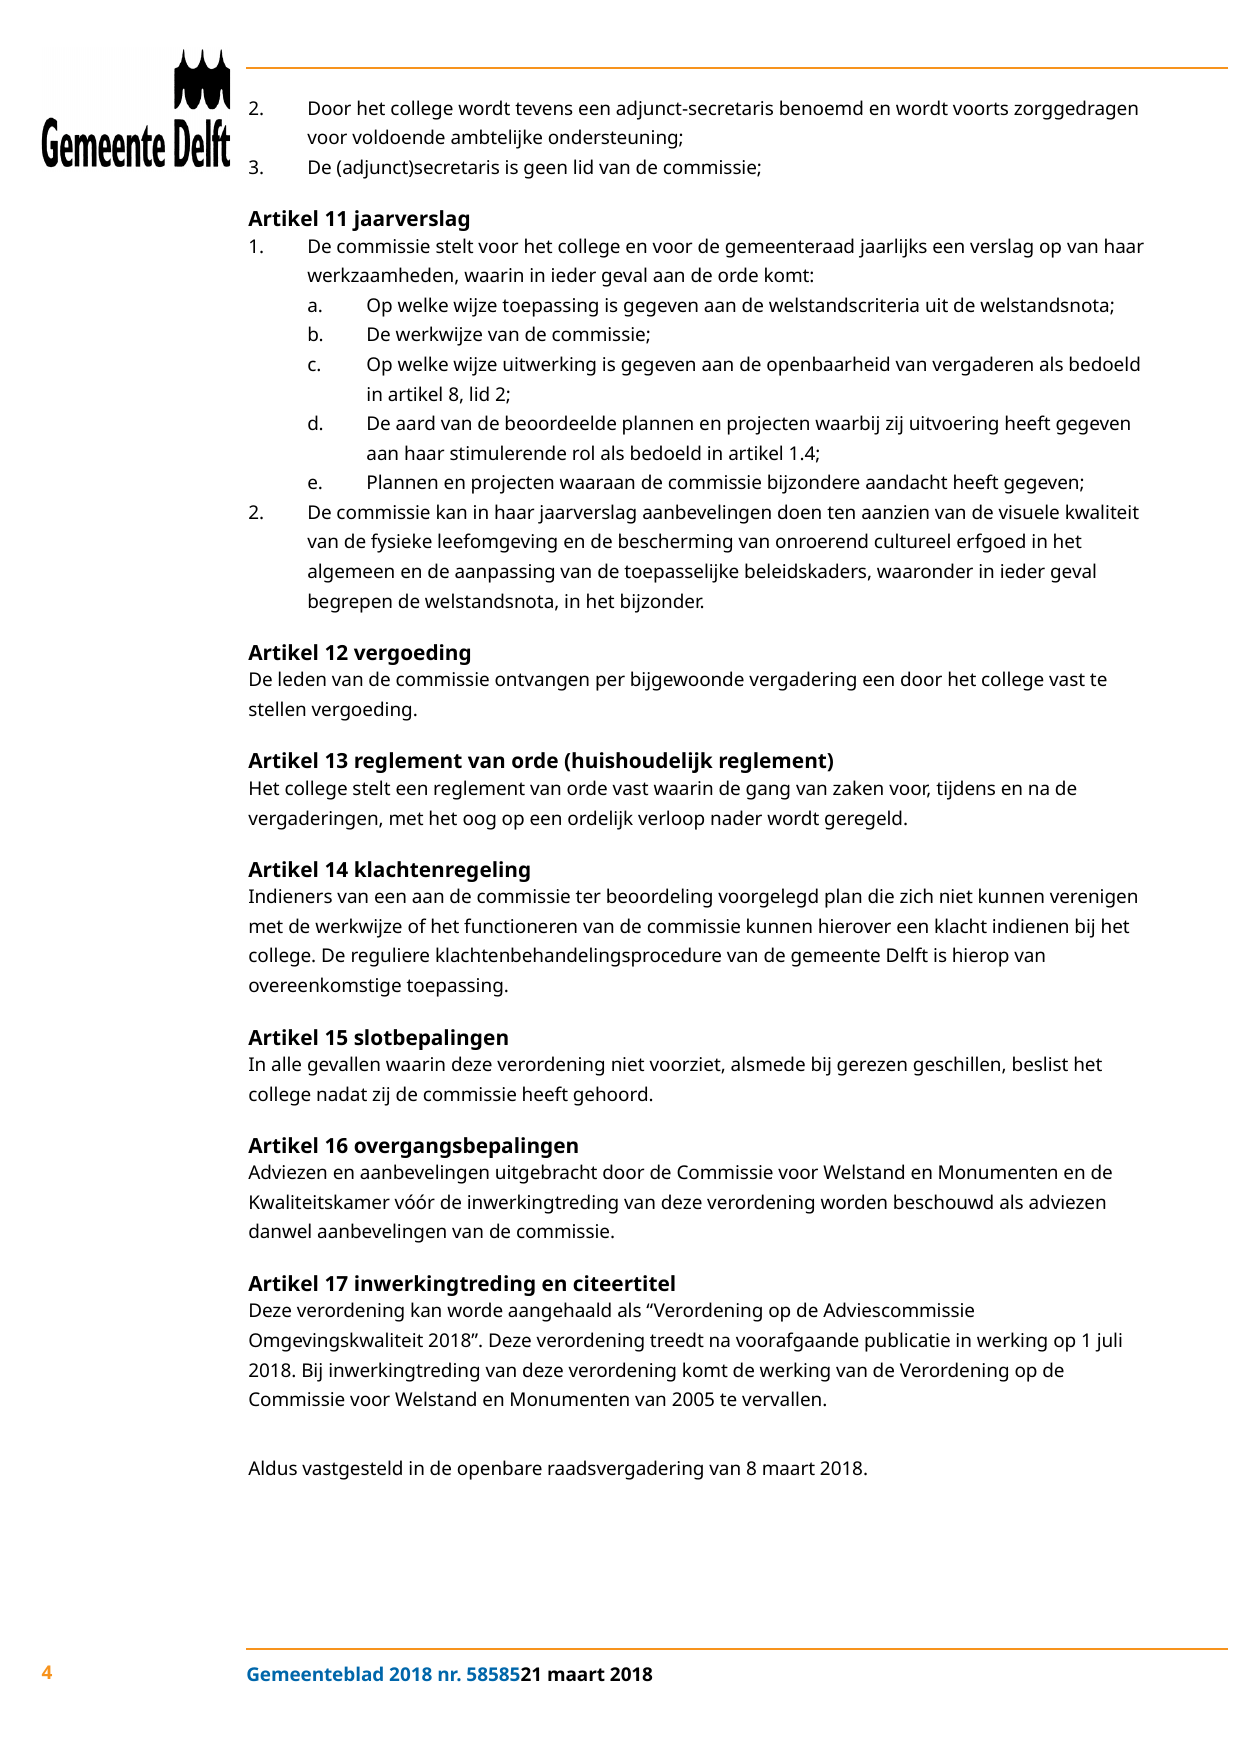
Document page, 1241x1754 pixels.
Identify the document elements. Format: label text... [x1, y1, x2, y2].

list Op welke wijze uitwerking is gegeven aan de openbaarheid van vergaderen als bedoeld in artikel 8, lid 2; [307, 351, 1152, 406]
list De aard van de beoordeelde plannen en projecten waarbij zij uitvoering heeft gegeven aan haar stimulerende rol als bedoeld in artikel 1.4; [307, 410, 1152, 466]
text Aldus vastgesteld in de openbare raadsvergadering van 8 maart 2018. [248, 1455, 1152, 1481]
list De commissie stelt voor het college en voor de gemeenteraad jaarlijks een verslag op van haar werkzaamheden, waarin in ieder geval aan de orde komt: [248, 233, 1152, 288]
text Artikel 12 vergoeding [248, 638, 1152, 667]
text Adviezen en aanbevelingen uitgebracht door de Commissie voor Welstand en Monumenten en de Kwaliteitskamer vóór de inwerkingtreding van deze verordening worden beschouwd als adviezen danwel aanbevelingen van de commissie. [248, 1159, 1152, 1244]
text Het college stelt een reglement van orde vast waarin de gang van zaken voor, tijdens en na de vergaderingen, met het oog op een ordelijk verloop nader wordt geregeld. [248, 775, 1152, 830]
text Deze verordening kan worde aangehaald als “Verordening op de Adviescommissie Omgevingskwaliteit 2018”. Deze verordening treedt na voorafgaande publicatie in werking op 1 juli 2018. Bij inwerkingtreding van deze verordening komt de werking van de Verordening op de Commissie voor Welstand en Monumenten van 2005 te vervallen. [248, 1298, 1152, 1412]
text Artikel 13 reglement van orde (huishoudelijk reglement) [248, 747, 1152, 775]
list De (adjunct)secretaris is geen lid van de commissie; [248, 154, 1152, 180]
text Artikel 17 inwerkingtreding en citeertitel [248, 1269, 1152, 1298]
list Plannen en projecten waaraan de commissie bijzondere aandacht heeft gegeven; [307, 469, 1152, 495]
text Artikel 11 jaarverslag [248, 204, 1152, 233]
list Door het college wordt tevens een adjunct-secretaris benoemd en wordt voorts zorggedragen voor voldoende ambtelijke ondersteuning; [248, 95, 1152, 150]
list De werkwijze van de commissie; [307, 322, 1152, 347]
picture [41, 47, 231, 172]
text Artikel 15 slotbepalingen [248, 1023, 1152, 1051]
text In alle gevallen waarin deze verordening niet voorziet, alsmede bij gerezen geschillen, beslist het college nadat zij de commissie heeft gehoord. [248, 1051, 1152, 1106]
text De leden van de commissie ontvangen per bijgewoonde vergadering een door het college vast te stellen vergoeding. [248, 667, 1152, 722]
list Op welke wijze toepassing is gegeven aan de welstandscriteria uit de welstandsnota; [307, 292, 1152, 318]
list De commissie kan in haar jaarverslag aanbevelingen doen ten aanzien van de visuele kwaliteit van de fysieke leefomgeving en de bescherming van onroerend cultureel erfgoed in het algemeen en de aanpassing van de toepasselijke beleidskaders, waaronder in ieder geval begrepen de welstandsnota, in het bijzonder. [248, 499, 1152, 613]
text Indieners van een aan de commissie ter beoordeling voorgelegd plan die zich niet kunnen verenigen met de werkwijze of het functioneren van de commissie kunnen hierover een klacht indienen bij het college. De reguliere klachtenbehandelingsprocedure van de gemeente Delft is hierop van overeenkomstige toepassing. [248, 883, 1152, 998]
text Artikel 16 overgangsbepalingen [248, 1131, 1152, 1159]
text Artikel 14 klachtenregeling [248, 855, 1152, 883]
